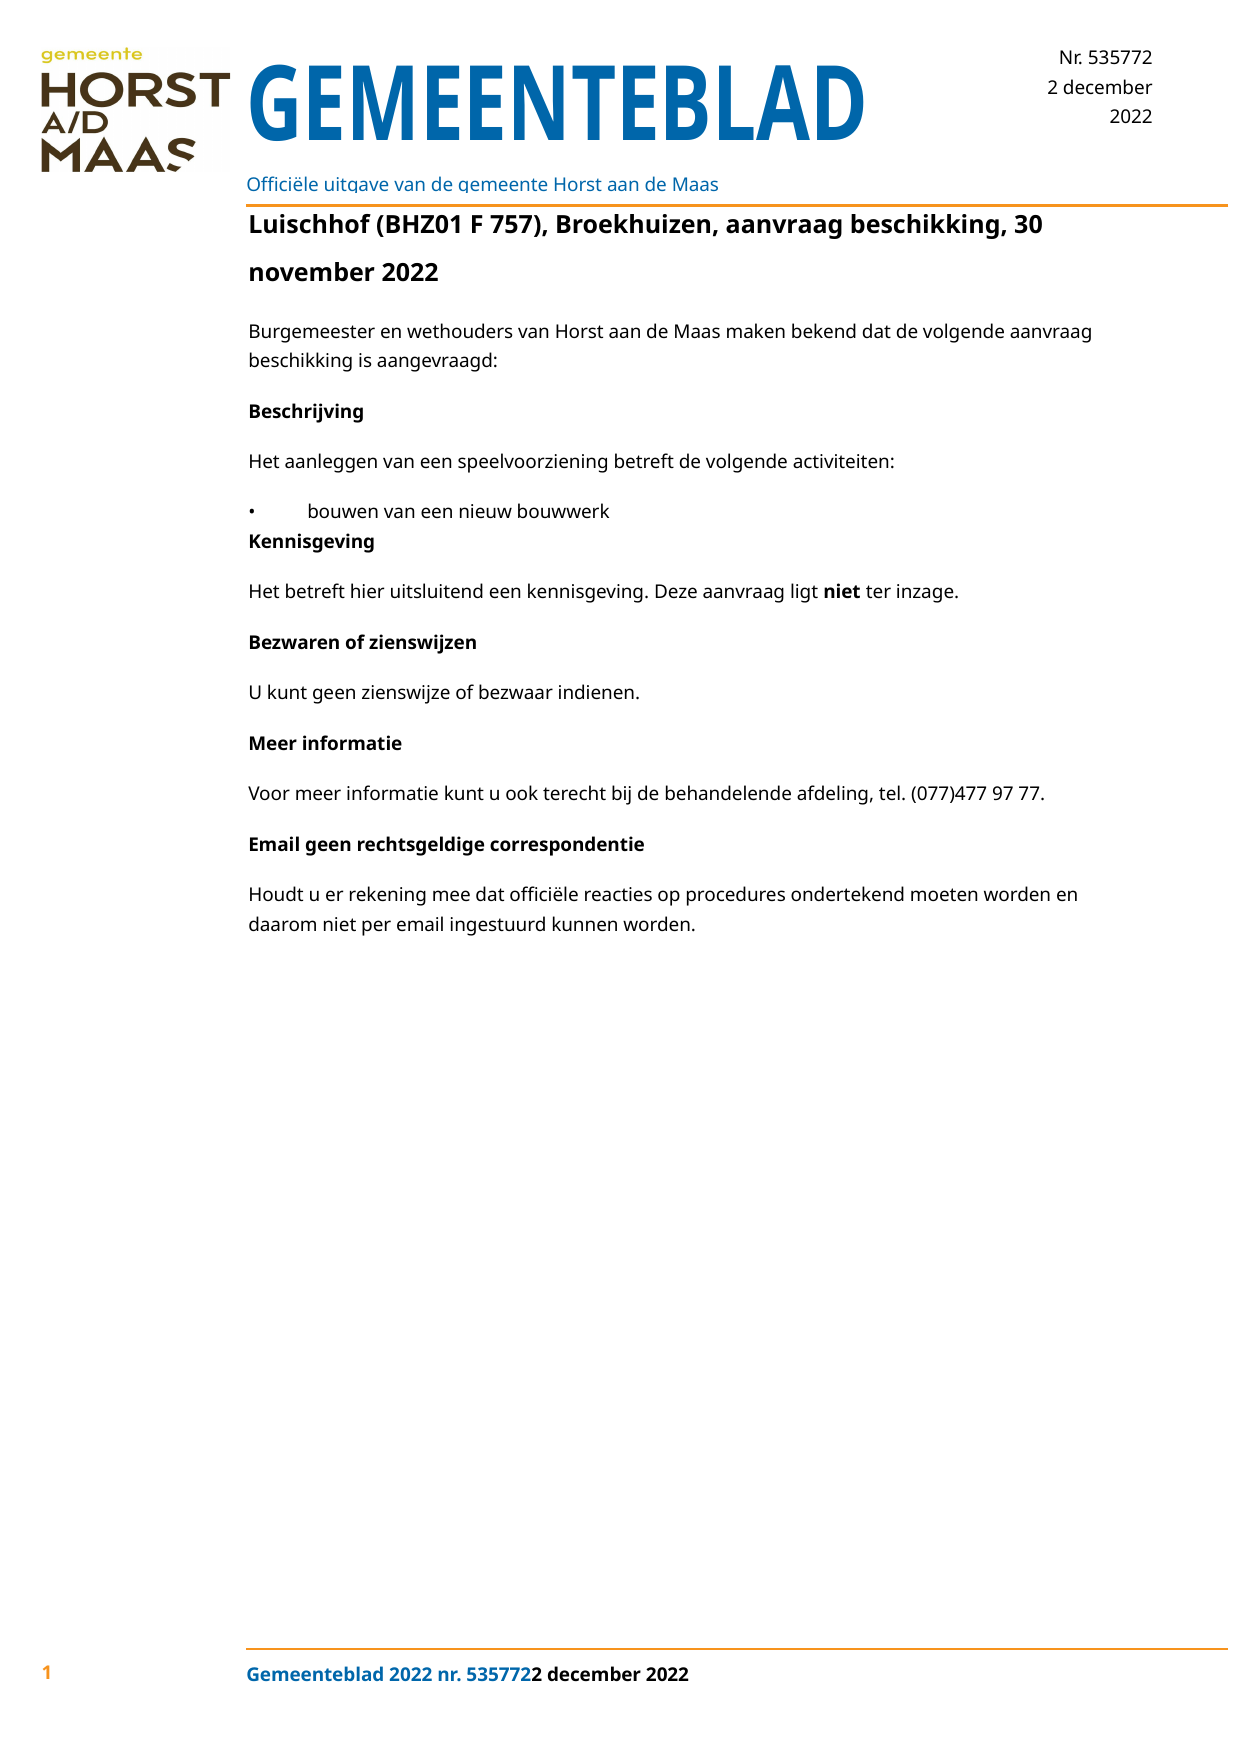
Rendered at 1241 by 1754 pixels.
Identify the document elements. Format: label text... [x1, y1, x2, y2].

text Luischhof (BHZ01 F 757), Broekhuizen, aanvraag beschikking, 30 november 2022 [248, 207, 1152, 288]
list bouwen van een nieuw bouwwerk [248, 499, 1152, 524]
text Beschrijving [248, 398, 1152, 424]
text Het betreft hier uitsluitend een kennisgeving. Deze aanvraag ligt niet ter inzage. [248, 579, 1152, 604]
text U kunt geen zienswijze of bezwaar indienen. [248, 679, 1152, 705]
text Het aanleggen van een speelvoorziening betreft de volgende activiteiten: [248, 448, 1152, 474]
text Meer informatie [248, 730, 1152, 756]
text Email geen rechtsgeldige correspondentie [248, 831, 1152, 857]
text Kennisgeving [248, 528, 1152, 554]
text Burgemeester en wethouders van Horst aan de Maas maken bekend dat de volgende aanvraag beschikking is aangevraagd: [248, 318, 1152, 373]
text Voor meer informatie kunt u ook terecht bij de behandelende afdeling, tel. (077)477 97 77. [248, 780, 1152, 806]
text Bezwaren of zienswijzen [248, 629, 1152, 655]
picture [41, 47, 231, 172]
text Houdt u er rekening mee dat officiële reacties op procedures ondertekend moeten worden en daarom niet per email ingestuurd kunnen worden. [248, 881, 1152, 937]
